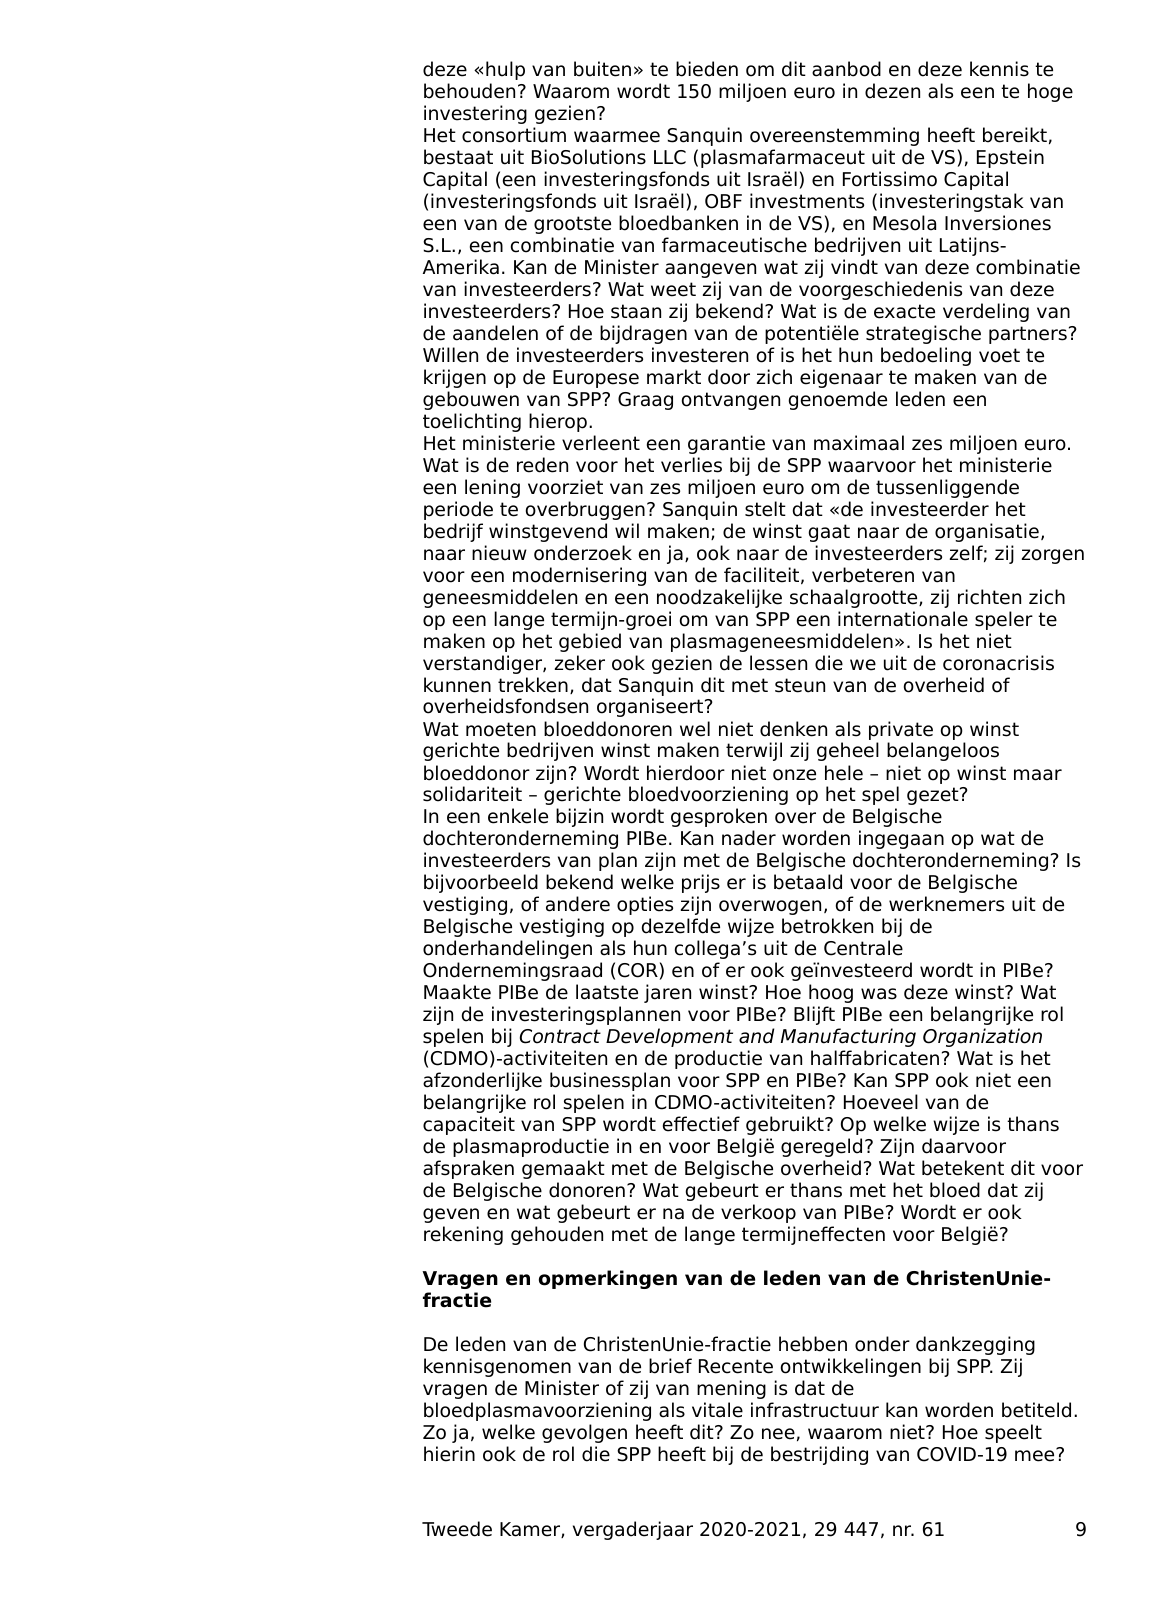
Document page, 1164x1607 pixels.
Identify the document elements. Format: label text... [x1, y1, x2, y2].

text De leden van de ChristenUnie-fractie hebben onder dankzegging kennisgenomen van de brief Recente ontwikkelingen bij SPP. Zij vragen de Minister of zij van mening is dat de bloedplasmavoorziening als vitale infrastructuur kan worden betiteld. Zo ja, welke gevolgen heeft dit? Zo nee, waarom niet? Hoe speelt hierin ook de rol die SPP heeft bij de bestrijding van COVID-19 mee? [422, 1334, 1087, 1466]
subtitle Vragen en opmerkingen van de leden van de ChristenUnie-fractie [422, 1268, 1087, 1312]
text Wat moeten bloeddonoren wel niet denken als private op winst gerichte bedrijven winst maken terwijl zij geheel belangeloos bloeddonor zijn? Wordt hierdoor niet onze hele – niet op winst maar solidariteit – gerichte bloedvoorziening op het spel gezet? [422, 718, 1087, 806]
text deze «hulp van buiten» te bieden om dit aanbod en deze kennis te behouden? Waarom wordt 150 miljoen euro in dezen als een te hoge investering gezien? [422, 59, 1087, 125]
text In een enkele bijzin wordt gesproken over de Belgische dochteronderneming PIBe. Kan nader worden ingegaan op wat de investeerders van plan zijn met de Belgische dochteronderneming? Is bijvoorbeeld bekend welke prijs er is betaald voor de Belgische vestiging, of andere opties zijn overwogen, of de werknemers uit de Belgische vestiging op dezelfde wijze betrokken bij de onderhandelingen als hun collega’s uit de Centrale Ondernemingsraad (COR) en of er ook geïnvesteerd wordt in PIBe? Maakte PIBe de laatste jaren winst? Hoe hoog was deze winst? Wat zijn de investeringsplannen voor PIBe? Blijft PIBe een belangrijke rol spelen bij Contract Development and Manufacturing Organization (CDMO)-activiteiten en de productie van halffabricaten? Wat is het afzonderlijke businessplan voor SPP en PIBe? Kan SPP ook niet een belangrijke rol spelen in CDMO-activiteiten? Hoeveel van de capaciteit van SPP wordt effectief gebruikt? Op welke wijze is thans de plasmaproductie in en voor België geregeld? Zijn daarvoor afspraken gemaakt met de Belgische overheid? Wat betekent dit voor de Belgische donoren? Wat gebeurt er thans met het bloed dat zij geven en wat gebeurt er na de verkoop van PIBe? Wordt er ook rekening gehouden met de lange termijneffecten voor België? [422, 806, 1087, 1246]
text Het consortium waarmee Sanquin overeenstemming heeft bereikt, bestaat uit BioSolutions LLC (plasmafarmaceut uit de VS), Epstein Capital (een investeringsfonds uit Israël) en Fortissimo Capital (investeringsfonds uit Israël), OBF investments (investeringstak van een van de grootste bloedbanken in de VS), en Mesola Inversiones S.L., een combinatie van farmaceutische bedrijven uit Latijns-Amerika. Kan de Minister aangeven wat zij vindt van deze combinatie van investeerders? Wat weet zij van de voorgeschiedenis van deze investeerders? Hoe staan zij bekend? Wat is de exacte verdeling van de aandelen of de bijdragen van de potentiële strategische partners? Willen de investeerders investeren of is het hun bedoeling voet te krijgen op de Europese markt door zich eigenaar te maken van de gebouwen van SPP? Graag ontvangen genoemde leden een toelichting hierop. [422, 125, 1087, 433]
text Het ministerie verleent een garantie van maximaal zes miljoen euro. Wat is de reden voor het verlies bij de SPP waarvoor het ministerie een lening voorziet van zes miljoen euro om de tussenliggende periode te overbruggen? Sanquin stelt dat «de investeerder het bedrijf winstgevend wil maken; de winst gaat naar de organisatie, naar nieuw onderzoek en ja, ook naar de investeerders zelf; zij zorgen voor een modernisering van de faciliteit, verbeteren van geneesmiddelen en een noodzakelijke schaalgrootte, zij richten zich op een lange termijn-groei om van SPP een internationale speler te maken op het gebied van plasmageneesmiddelen». Is het niet verstandiger, zeker ook gezien de lessen die we uit de coronacrisis kunnen trekken, dat Sanquin dit met steun van de overheid of overheidsfondsen organiseert? [422, 433, 1087, 718]
